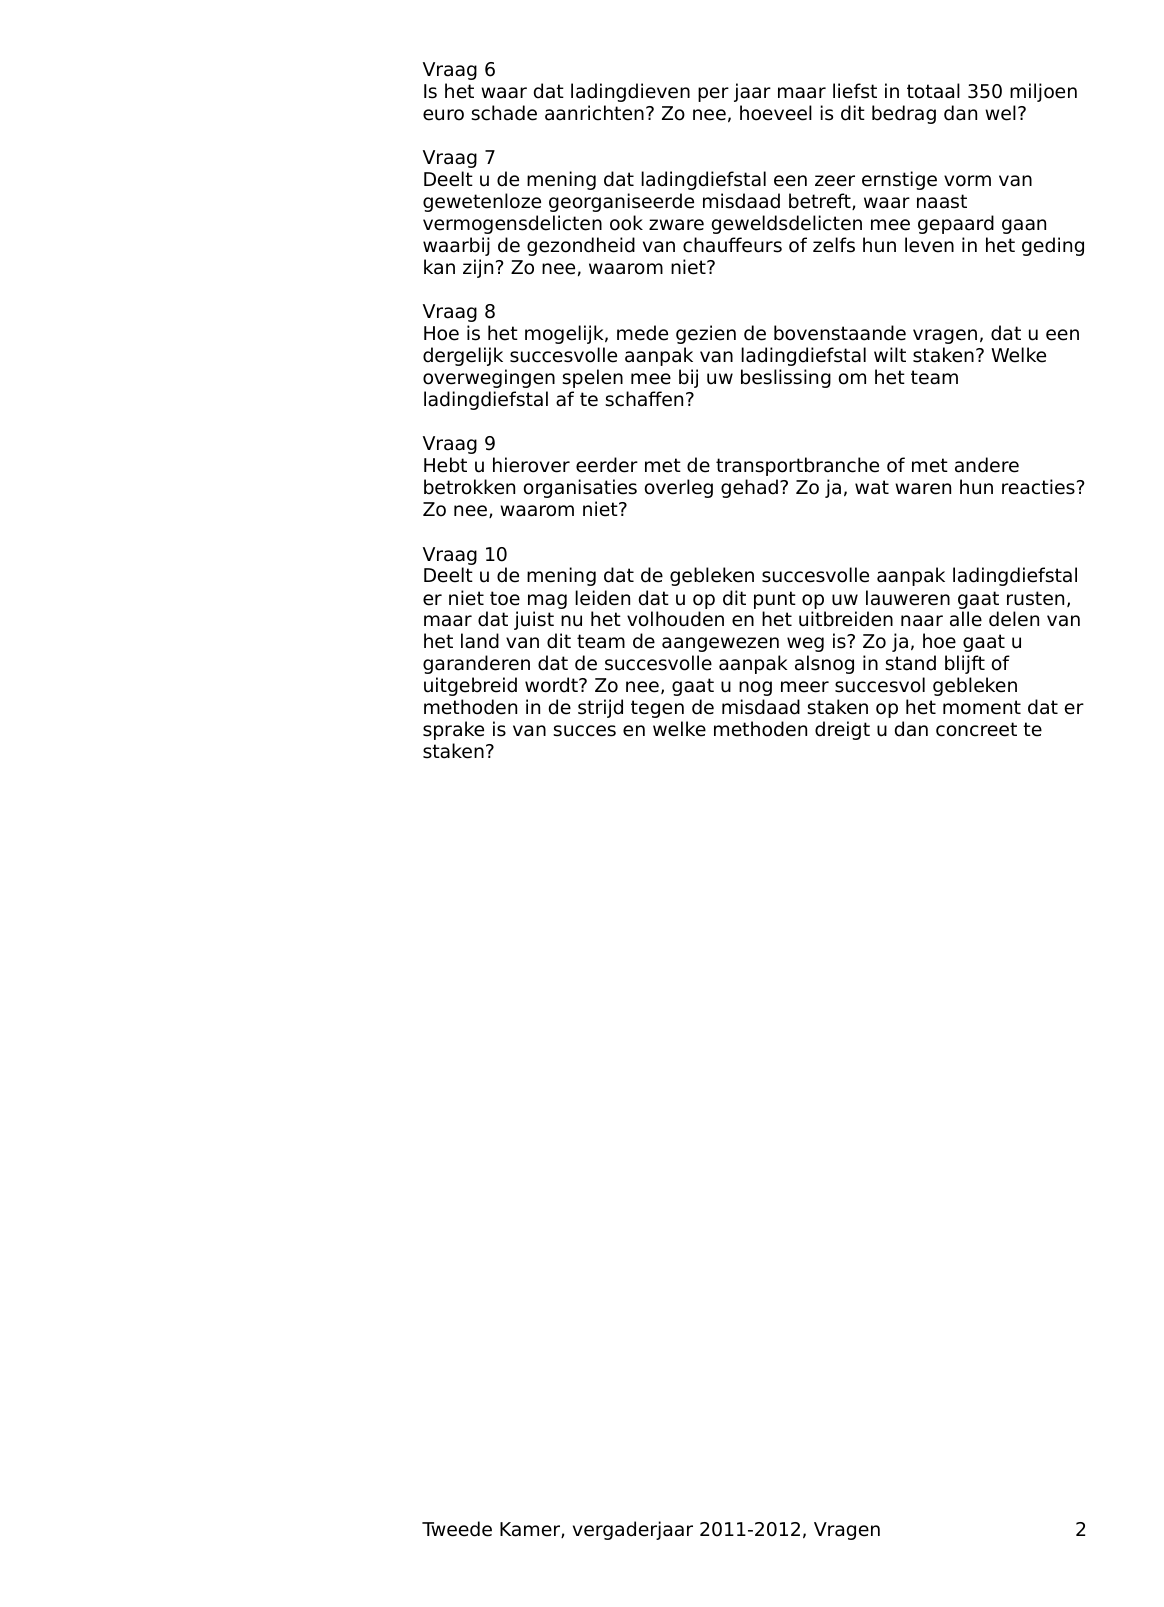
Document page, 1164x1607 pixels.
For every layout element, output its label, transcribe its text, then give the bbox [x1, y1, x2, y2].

text Is het waar dat ladingdieven per jaar maar liefst in totaal 350 miljoen euro schade aanrichten? Zo nee, hoeveel is dit bedrag dan wel? [422, 81, 1087, 125]
text Deelt u de mening dat ladingdiefstal een zeer ernstige vorm van gewetenloze georganiseerde misdaad betreft, waar naast vermogensdelicten ook zware geweldsdelicten mee gepaard gaan waarbij de gezondheid van chauffeurs of zelfs hun leven in het geding kan zijn? Zo nee, waarom niet? [422, 169, 1087, 279]
text Vraag 8 [422, 301, 1087, 323]
text Deelt u de mening dat de gebleken succesvolle aanpak ladingdiefstal er niet toe mag leiden dat u op dit punt op uw lauweren gaat rusten, maar dat juist nu het volhouden en het uitbreiden naar alle delen van het land van dit team de aangewezen weg is? Zo ja, hoe gaat u garanderen dat de succesvolle aanpak alsnog in stand blijft of uitgebreid wordt? Zo nee, gaat u nog meer succesvol gebleken methoden in de strijd tegen de misdaad staken op het moment dat er sprake is van succes en welke methoden dreigt u dan concreet te staken? [422, 565, 1087, 763]
text Vraag 9 [422, 433, 1087, 455]
text Vraag 7 [422, 147, 1087, 169]
text Vraag 6 [422, 59, 1087, 81]
text Hebt u hierover eerder met de transportbranche of met andere betrokken organisaties overleg gehad? Zo ja, wat waren hun reacties? Zo nee, waarom niet? [422, 455, 1087, 521]
text Vraag 10 [422, 543, 1087, 565]
text Hoe is het mogelijk, mede gezien de bovenstaande vragen, dat u een dergelijk succesvolle aanpak van ladingdiefstal wilt staken? Welke overwegingen spelen mee bij uw beslissing om het team ladingdiefstal af te schaffen? [422, 323, 1087, 411]
